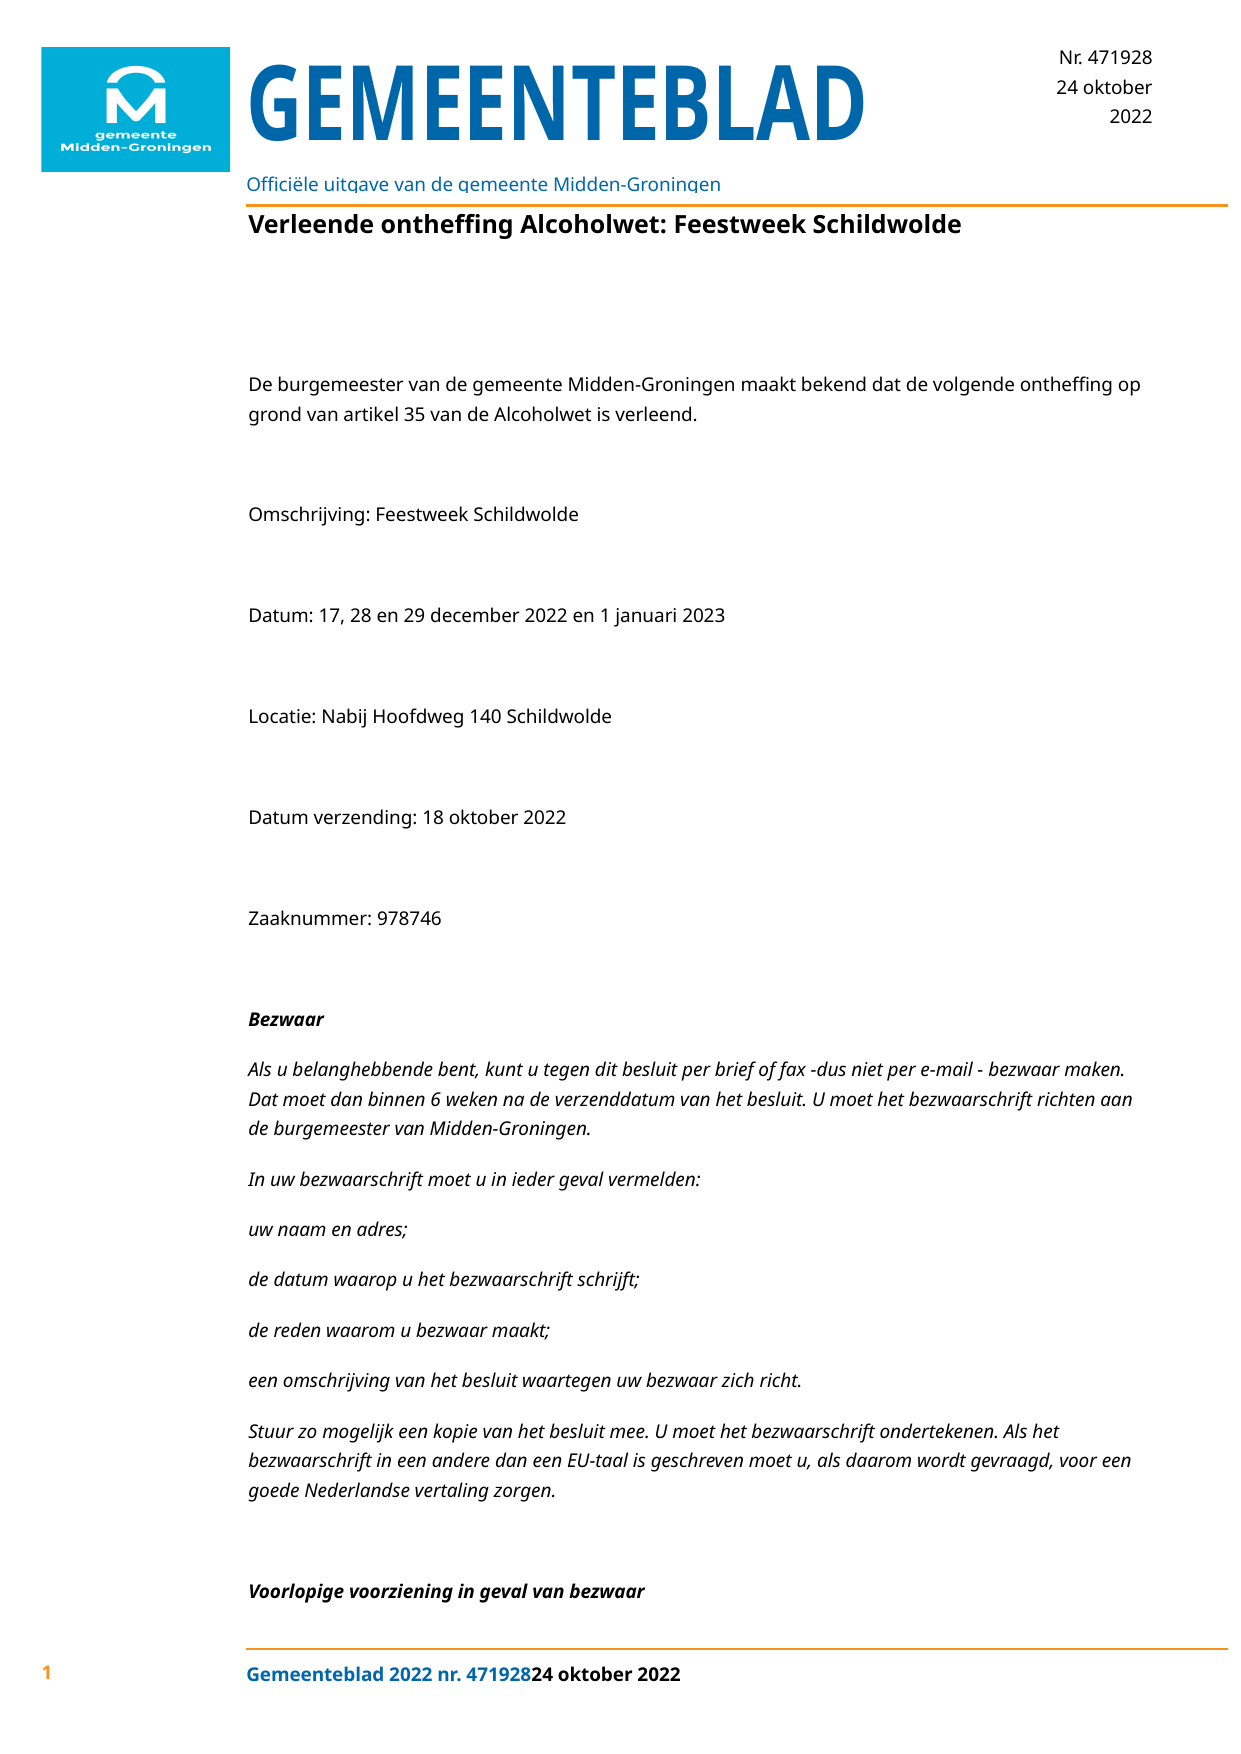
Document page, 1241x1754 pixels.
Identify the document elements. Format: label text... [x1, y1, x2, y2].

text Als u belanghebbende bent, kunt u tegen dit besluit per brief of fax -dus niet per e-mail - bezwaar maken. Dat moet dan binnen 6 weken na de verzenddatum van het besluit. U moet het bezwaarschrift richten aan de burgemeester van Midden-Groningen. [248, 1056, 1152, 1141]
picture [107, 89, 165, 122]
text Zaaknummer: 978746 [248, 905, 1152, 931]
picture [108, 66, 164, 82]
text Datum verzending: 18 oktober 2022 [248, 804, 1152, 830]
text De burgemeester van de gemeente Midden-Groningen maakt bekend dat de volgende ontheffing op grond van artikel 35 van de Alcoholwet is verleend. [248, 371, 1152, 426]
text Datum: 17, 28 en 29 december 2022 en 1 januari 2023 [248, 602, 1152, 628]
text een omschrijving van het besluit waartegen uw bezwaar zich richt. [248, 1367, 1152, 1393]
picture [184, 146, 190, 153]
text Locatie: Nabij Hoofdweg 140 Schildwolde [248, 703, 1152, 729]
text Bezwaar [248, 1006, 1152, 1031]
text Verleende ontheffing Alcoholwet: Feestweek Schildwolde [248, 207, 1152, 241]
text Omschrijving: Feestweek Schildwolde [248, 502, 1152, 527]
text In uw bezwaarschrift moet u in ieder geval vermelden: [248, 1166, 1152, 1191]
text de reden waarom u bezwaar maakt; [248, 1317, 1152, 1343]
text uw naam en adres; [248, 1216, 1152, 1242]
text de datum waarop u het bezwaarschrift schrijft; [248, 1267, 1152, 1292]
text Voorlopige voorziening in geval van bezwaar [248, 1578, 1152, 1603]
text Stuur zo mogelijk een kopie van het besluit mee. U moet het bezwaarschrift ondertekenen. Als het bezwaarschrift in een andere dan een EU-taal is geschreven moet u, als daarom wordt gevraagd, voor een goede Nederlandse vertaling zorgen. [248, 1418, 1152, 1503]
